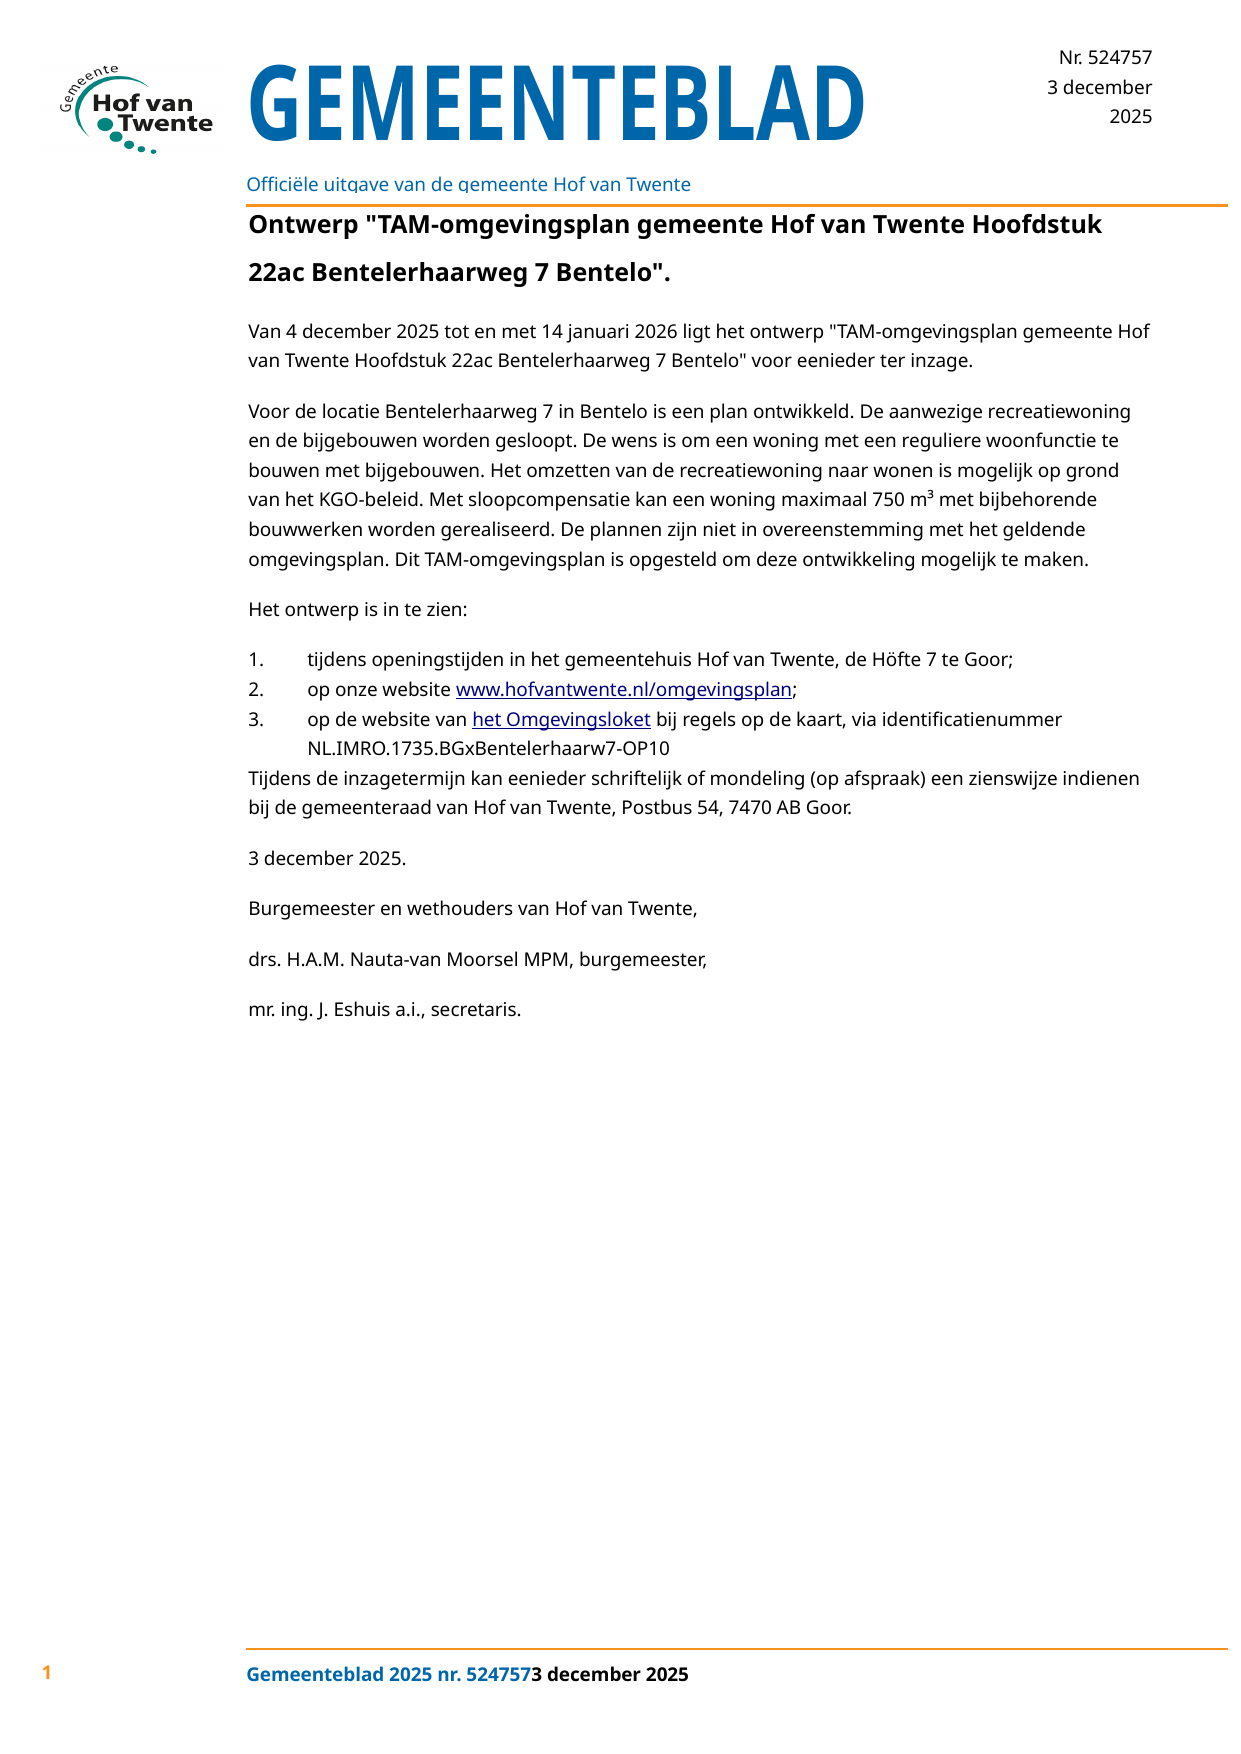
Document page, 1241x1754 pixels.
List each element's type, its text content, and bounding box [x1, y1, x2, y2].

list op de website van het Omgevingsloket bij regels op de kaart, via identificatienummer [248, 706, 1152, 732]
list op onze website www.hofvantwente.nl/omgevingsplan; [248, 676, 1152, 702]
list NL.IMRO.1735.BGxBentelerhaarw7-OP10 [248, 735, 1152, 761]
text Burgemeester en wethouders van Hof van Twente, [248, 895, 1152, 921]
text Tijdens de inzagetermijn kan eenieder schriftelijk of mondeling (op afspraak) een zienswijze indienen bij de gemeenteraad van Hof van Twente, Postbus 54, 7470 AB Goor. [248, 765, 1152, 820]
text Van 4 december 2025 tot en met 14 januari 2026 ligt het ontwerp "TAM-omgevingsplan gemeente Hof van Twente Hoofdstuk 22ac Bentelerhaarweg 7 Bentelo" voor eenieder ter inzage. [248, 318, 1152, 373]
picture [41, 47, 231, 172]
list tijdens openingstijden in het gemeentehuis Hof van Twente, de Höfte 7 te Goor; [248, 647, 1152, 672]
text drs. H.A.M. Nauta-van Moorsel MPM, burgemeester, [248, 946, 1152, 972]
text Het ontwerp is in te zien: [248, 596, 1152, 622]
text Ontwerp "TAM-omgevingsplan gemeente Hof van Twente Hoofdstuk 22ac Bentelerhaarweg 7 Bentelo". [248, 207, 1152, 288]
text 3 december 2025. [248, 845, 1152, 871]
text mr. ing. J. Eshuis a.i., secretaris. [248, 996, 1152, 1022]
text Voor de locatie Bentelerhaarweg 7 in Bentelo is een plan ontwikkeld. De aanwezige recreatiewoning en de bijgebouwen worden gesloopt. De wens is om een woning met een reguliere woonfunctie te bouwen met bijgebouwen. Het omzetten van de recreatiewoning naar wonen is mogelijk op grond van het KGO-beleid. Met sloopcompensatie kan een woning maximaal 750 m³ met bijbehorende bouwwerken worden gerealiseerd. De plannen zijn niet in overeenstemming met het geldende omgevingsplan. Dit TAM-omgevingsplan is opgesteld om deze ontwikkeling mogelijk te maken. [248, 398, 1152, 572]
